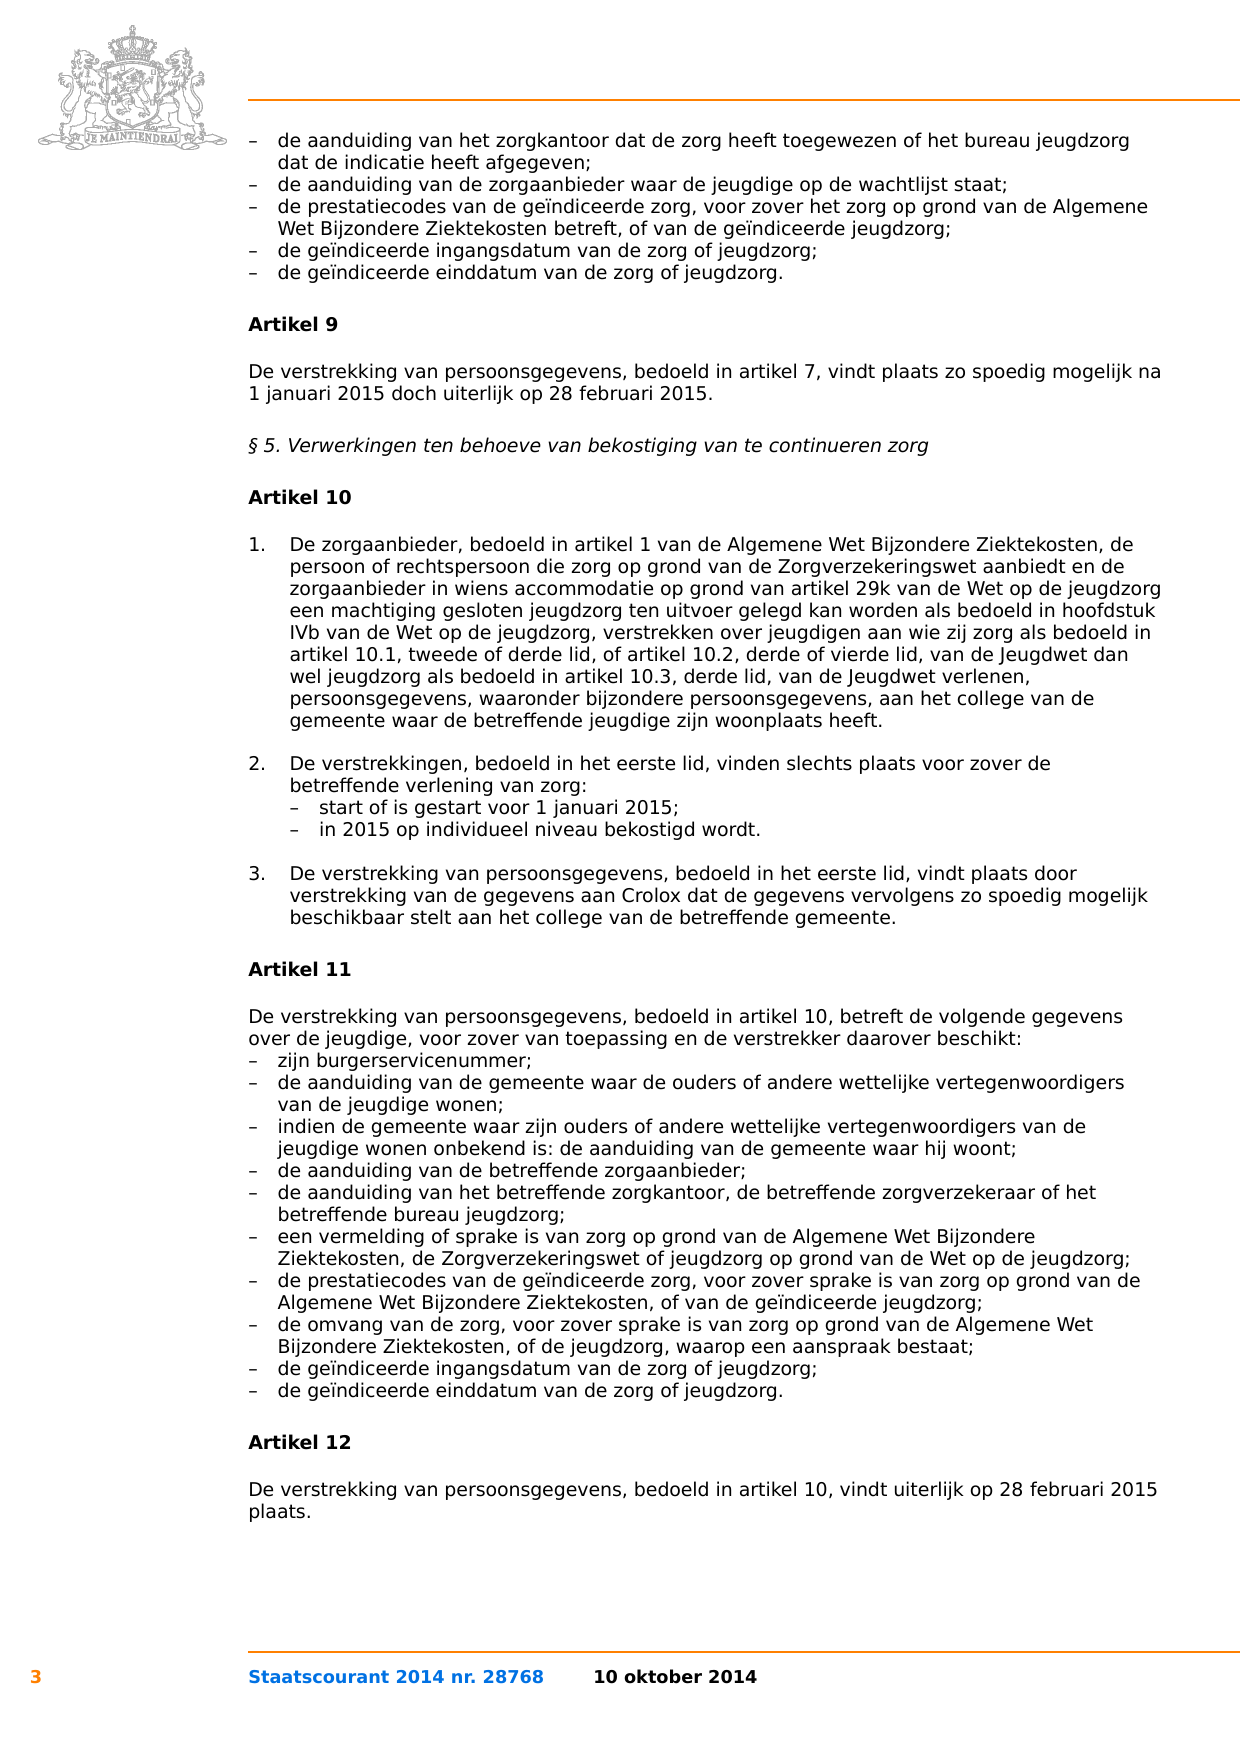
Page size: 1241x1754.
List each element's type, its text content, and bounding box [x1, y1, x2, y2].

text 2. De verstrekkingen, bedoeld in het eerste lid, vinden slechts plaats voor zover de betreffende verlening van zorg: [248, 753, 1163, 797]
subtitle Artikel 9 [248, 314, 1163, 336]
text – een vermelding of sprake is van zorg op grond van de Algemene Wet Bijzondere Ziektekosten, de Zorgverzekeringswet of jeugdzorg op grond van de Wet op de jeugdzorg; [248, 1226, 1163, 1270]
subtitle Artikel 10 [248, 487, 1163, 509]
text – de aanduiding van de zorgaanbieder waar de jeugdige op de wachtlijst staat; [248, 174, 1163, 196]
text – de geïndiceerde ingangsdatum van de zorg of jeugdzorg; [248, 1358, 1163, 1380]
text – de geïndiceerde einddatum van de zorg of jeugdzorg. [248, 262, 1163, 284]
text De verstrekking van persoonsgegevens, bedoeld in artikel 10, betreft de volgende gegevens over de jeugdige, voor zover van toepassing en de verstrekker daarover beschikt: [248, 1006, 1163, 1050]
subtitle Artikel 11 [248, 959, 1163, 981]
text – zijn burgerservicenummer; [248, 1050, 1163, 1072]
subtitle § 5. Verwerkingen ten behoeve van bekostiging van te continueren zorg [248, 435, 1163, 457]
subtitle Artikel 12 [248, 1432, 1163, 1454]
text – de aanduiding van de betreffende zorgaanbieder; [248, 1160, 1163, 1182]
text – in 2015 op individueel niveau bekostigd wordt. [289, 819, 1163, 841]
text – de geïndiceerde ingangsdatum van de zorg of jeugdzorg; [248, 240, 1163, 262]
text – de prestatiecodes van de geïndiceerde zorg, voor zover sprake is van zorg op grond van de Algemene Wet Bijzondere Ziektekosten, of van de geïndiceerde jeugdzorg; [248, 1270, 1163, 1314]
text – de geïndiceerde einddatum van de zorg of jeugdzorg. [248, 1380, 1163, 1402]
picture [38, 25, 227, 150]
text De verstrekking van persoonsgegevens, bedoeld in artikel 7, vindt plaats zo spoedig mogelijk na 1 januari 2015 doch uiterlijk op 28 februari 2015. [248, 361, 1163, 405]
text – indien de gemeente waar zijn ouders of andere wettelijke vertegenwoordigers van de jeugdige wonen onbekend is: de aanduiding van de gemeente waar hij woont; [248, 1116, 1163, 1160]
text – de aanduiding van het zorgkantoor dat de zorg heeft toegewezen of het bureau jeugdzorg dat de indicatie heeft afgegeven; [248, 130, 1163, 174]
text De verstrekking van persoonsgegevens, bedoeld in artikel 10, vindt uiterlijk op 28 februari 2015 plaats. [248, 1479, 1163, 1523]
text – de prestatiecodes van de geïndiceerde zorg, voor zover het zorg op grond van de Algemene Wet Bijzondere Ziektekosten betreft, of van de geïndiceerde jeugdzorg; [248, 196, 1163, 240]
text – de aanduiding van het betreffende zorgkantoor, de betreffende zorgverzekeraar of het betreffende bureau jeugdzorg; [248, 1182, 1163, 1226]
text 3. De verstrekking van persoonsgegevens, bedoeld in het eerste lid, vindt plaats door verstrekking van de gegevens aan Crolox dat de gegevens vervolgens zo spoedig mogelijk beschikbaar stelt aan het college van de betreffende gemeente. [248, 863, 1163, 929]
text – start of is gestart voor 1 januari 2015; [289, 797, 1163, 819]
text 1. De zorgaanbieder, bedoeld in artikel 1 van de Algemene Wet Bijzondere Ziektekosten, de persoon of rechtspersoon die zorg op grond van de Zorgverzekeringswet aanbiedt en de zorgaanbieder in wiens accommodatie op grond van artikel 29k van de Wet op de jeugdzorg een machtiging gesloten jeugdzorg ten uitvoer gelegd kan worden als bedoeld in hoofdstuk IVb van de Wet op de jeugdzorg, verstrekken over jeugdigen aan wie zij zorg als bedoeld in artikel 10.1, tweede of derde lid, of artikel 10.2, derde of vierde lid, van de Jeugdwet dan wel jeugdzorg als bedoeld in artikel 10.3, derde lid, van de Jeugdwet verlenen, persoonsgegevens, waaronder bijzondere persoonsgegevens, aan het college van de gemeente waar de betreffende jeugdige zijn woonplaats heeft. [248, 534, 1163, 731]
text – de aanduiding van de gemeente waar de ouders of andere wettelijke vertegenwoordigers van de jeugdige wonen; [248, 1072, 1163, 1116]
text – de omvang van de zorg, voor zover sprake is van zorg op grond van de Algemene Wet Bijzondere Ziektekosten, of de jeugdzorg, waarop een aanspraak bestaat; [248, 1314, 1163, 1358]
